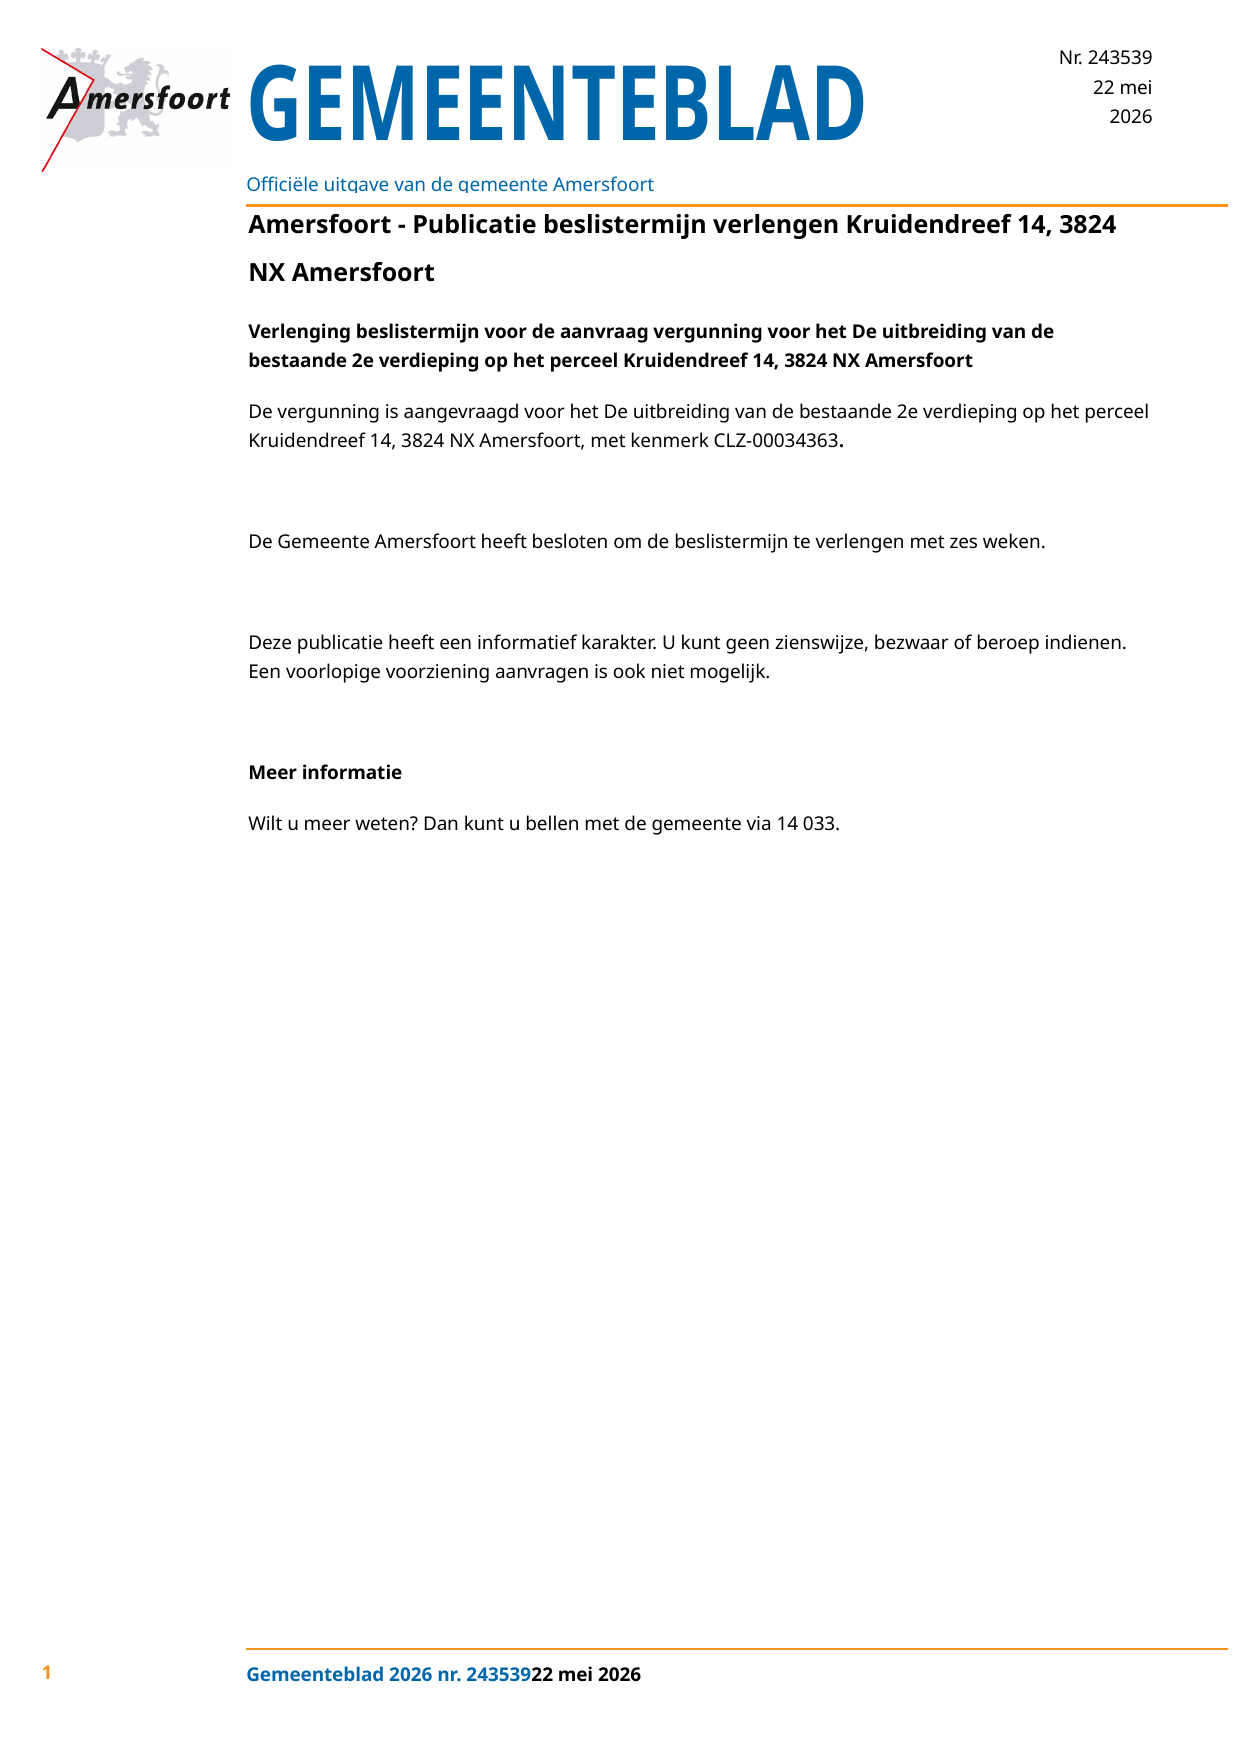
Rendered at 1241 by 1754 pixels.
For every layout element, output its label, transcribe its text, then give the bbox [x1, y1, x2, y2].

text Wilt u meer weten? Dan kunt u bellen met de gemeente via 14 033. [248, 810, 1152, 836]
text Meer informatie [248, 759, 1152, 785]
text De Gemeente Amersfoort heeft besloten om de beslistermijn te verlengen met zes weken. [248, 528, 1152, 554]
text Deze publicatie heeft een informatief karakter. U kunt geen zienswijze, bezwaar of beroep indienen. Een voorlopige voorziening aanvragen is ook niet mogelijk. [248, 629, 1152, 684]
text Amersfoort - Publicatie beslistermijn verlengen Kruidendreef 14, 3824 NX Amersfoort [248, 207, 1152, 288]
text Verlenging beslistermijn voor de aanvraag vergunning voor het De uitbreiding van de bestaande 2e verdieping op het perceel Kruidendreef 14, 3824 NX Amersfoort [248, 318, 1152, 373]
picture [41, 47, 231, 172]
text De vergunning is aangevraagd voor het De uitbreiding van de bestaande 2e verdieping op het perceel Kruidendreef 14, 3824 NX Amersfoort, met kenmerk CLZ-00034363. [248, 398, 1152, 453]
